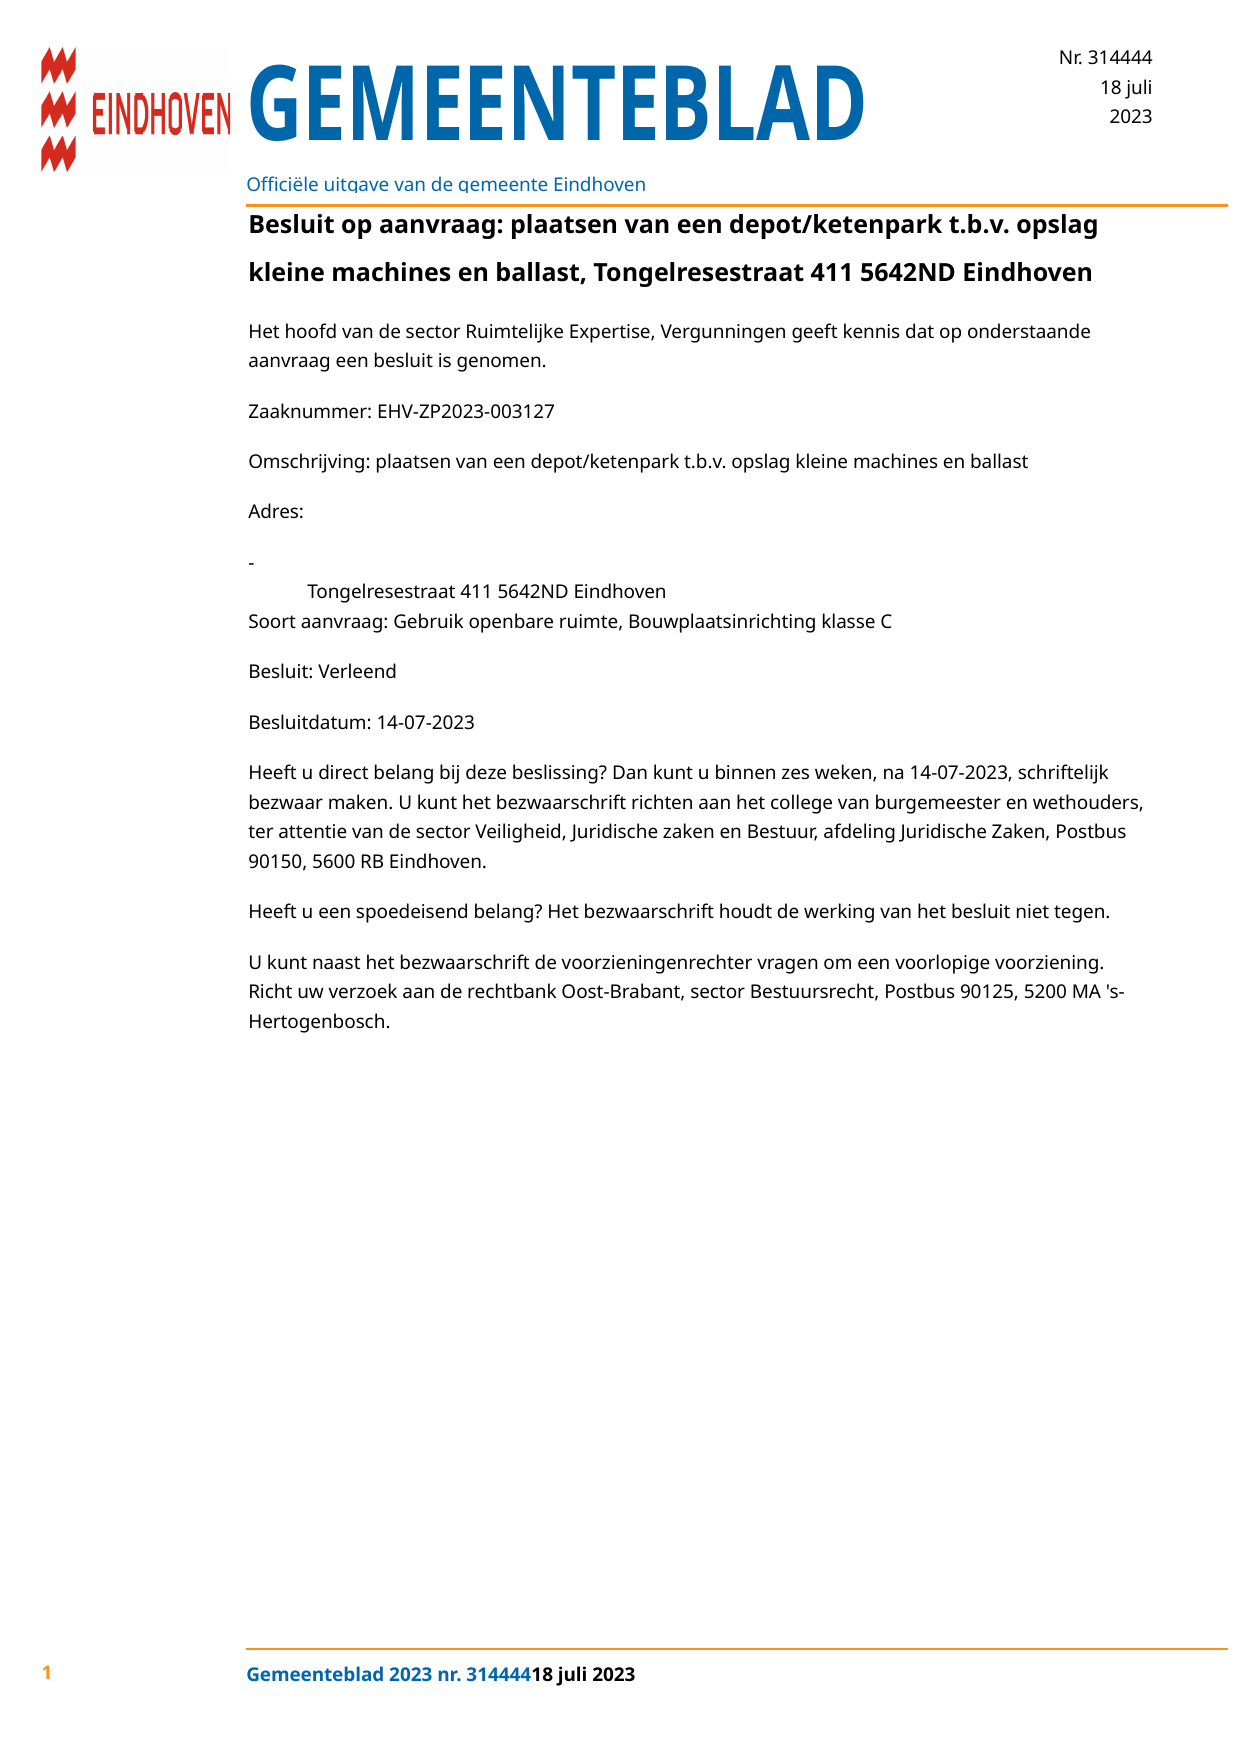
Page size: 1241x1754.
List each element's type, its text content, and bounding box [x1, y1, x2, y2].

text Omschrijving: plaatsen van een depot/ketenpark t.b.v. opslag kleine machines en ballast [248, 448, 1152, 474]
text Adres: [248, 499, 1152, 524]
text Soort aanvraag: Gebruik openbare ruimte, Bouwplaatsinrichting klasse C [248, 608, 1152, 634]
text Het hoofd van de sector Ruimtelijke Expertise, Vergunningen geeft kennis dat op onderstaande aanvraag een besluit is genomen. [248, 318, 1152, 373]
picture [41, 47, 231, 172]
text Besluitdatum: 14-07-2023 [248, 709, 1152, 735]
text Heeft u direct belang bij deze beslissing? Dan kunt u binnen zes weken, na 14-07-2023, schriftelijk bezwaar maken. U kunt het bezwaarschrift richten aan het college van burgemeester en wethouders, ter attentie van de sector Veiligheid, Juridische zaken en Bestuur, afdeling Juridische Zaken, Postbus 90150, 5600 RB Eindhoven. [248, 759, 1152, 874]
text U kunt naast het bezwaarschrift de voorzieningenrechter vragen om een voorlopige voorziening. Richt uw verzoek aan de rechtbank Oost-Brabant, sector Bestuursrecht, Postbus 90125, 5200 MA 's-Hertogenbosch. [248, 949, 1152, 1034]
text Heeft u een spoedeisend belang? Het bezwaarschrift houdt de werking van het besluit niet tegen. [248, 899, 1152, 924]
list Tongelresestraat 411 5642ND Eindhoven [248, 579, 1152, 604]
text Besluit op aanvraag: plaatsen van een depot/ketenpark t.b.v. opslag kleine machines en ballast, Tongelresestraat 411 5642ND Eindhoven [248, 207, 1152, 288]
text Besluit: Verleend [248, 659, 1152, 684]
text Zaaknummer: EHV-ZP2023-003127 [248, 398, 1152, 424]
